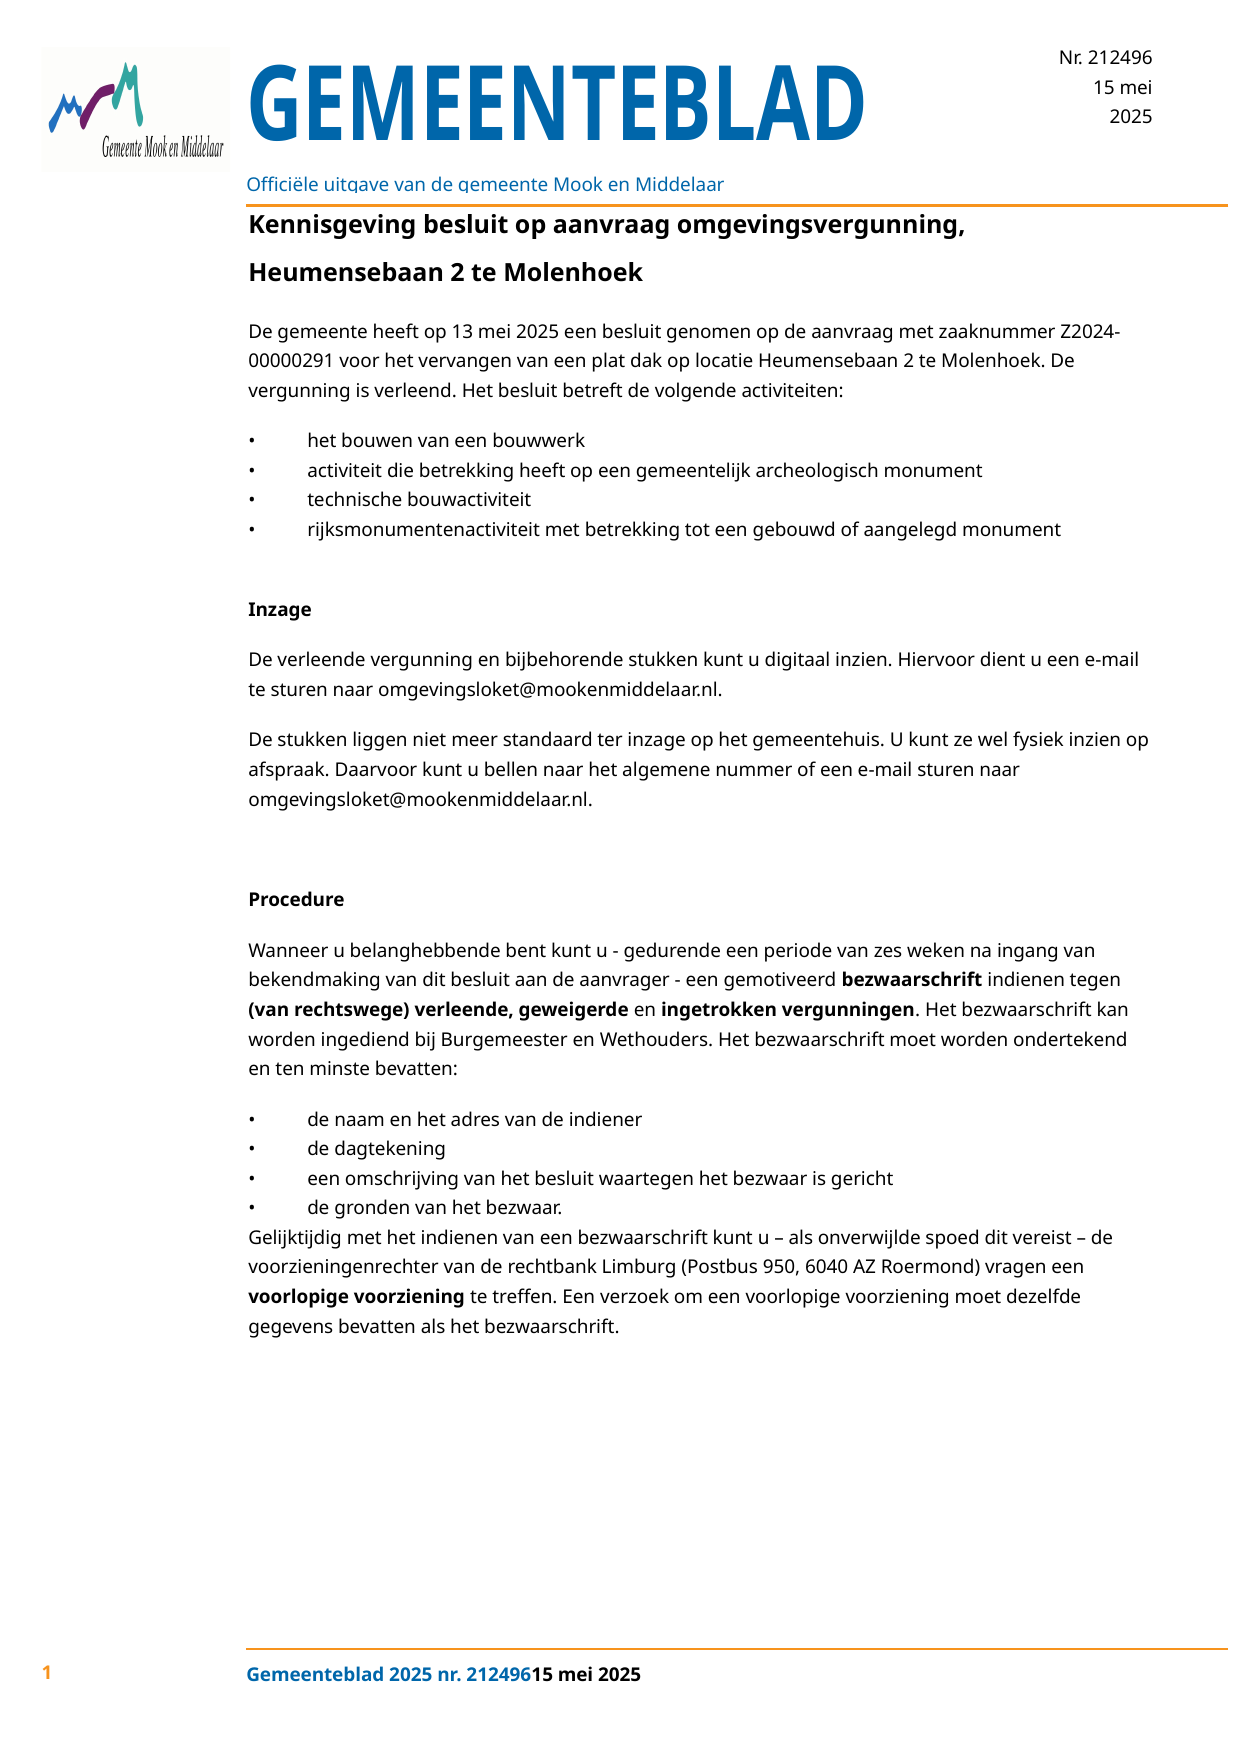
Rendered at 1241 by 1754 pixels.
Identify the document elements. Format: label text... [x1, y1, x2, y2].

picture [41, 47, 231, 172]
text Inzage [248, 596, 1152, 622]
text De gemeente heeft op 13 mei 2025 een besluit genomen op de aanvraag met zaaknummer Z2024-00000291 voor het vervangen van een plat dak op locatie Heumensebaan 2 te Molenhoek. De vergunning is verleend. Het besluit betreft de volgende activiteiten: [248, 318, 1152, 403]
text Procedure [248, 887, 1152, 912]
list activiteit die betrekking heeft op een gemeentelijk archeologisch monument [248, 457, 1152, 483]
text Gelijktijdig met het indienen van een bezwaarschrift kunt u – als onverwijlde spoed dit vereist – de voorzieningenrechter van de rechtbank Limburg (Postbus 950, 6040 AZ Roermond) vragen een voorlopige voorziening te treffen. Een verzoek om een voorlopige voorziening moet dezelfde gegevens bevatten als het bezwaarschrift. [248, 1224, 1152, 1339]
text De stukken liggen niet meer standaard ter inzage op het gemeentehuis. U kunt ze wel fysiek inzien op afspraak. Daarvoor kunt u bellen naar het algemene nummer of een e-mail sturen naar omgevingsloket@mookenmiddelaar.nl. [248, 727, 1152, 812]
text Kennisgeving besluit op aanvraag omgevingsvergunning, Heumensebaan 2 te Molenhoek [248, 207, 1152, 288]
list het bouwen van een bouwwerk [248, 427, 1152, 453]
list rijksmonumentenactiviteit met betrekking tot een gebouwd of aangelegd monument [248, 516, 1152, 542]
text De verleende vergunning en bijbehorende stukken kunt u digitaal inzien. Hiervoor dient u een e-mail te sturen naar omgevingsloket@mookenmiddelaar.nl. [248, 647, 1152, 702]
list technische bouwactiviteit [248, 487, 1152, 512]
list een omschrijving van het besluit waartegen het bezwaar is gericht [248, 1165, 1152, 1191]
list de gronden van het bezwaar. [248, 1194, 1152, 1220]
text Wanneer u belanghebbende bent kunt u - gedurende een periode van zes weken na ingang van bekendmaking van dit besluit aan de aanvrager - een gemotiveerd bezwaarschrift indienen tegen (van rechtswege) verleende, geweigerde en ingetrokken vergunningen. Het bezwaarschrift kan worden ingediend bij Burgemeester en Wethouders. Het bezwaarschrift moet worden ondertekend en ten minste bevatten: [248, 937, 1152, 1081]
list de naam en het adres van de indiener [248, 1106, 1152, 1132]
list de dagtekening [248, 1135, 1152, 1161]
